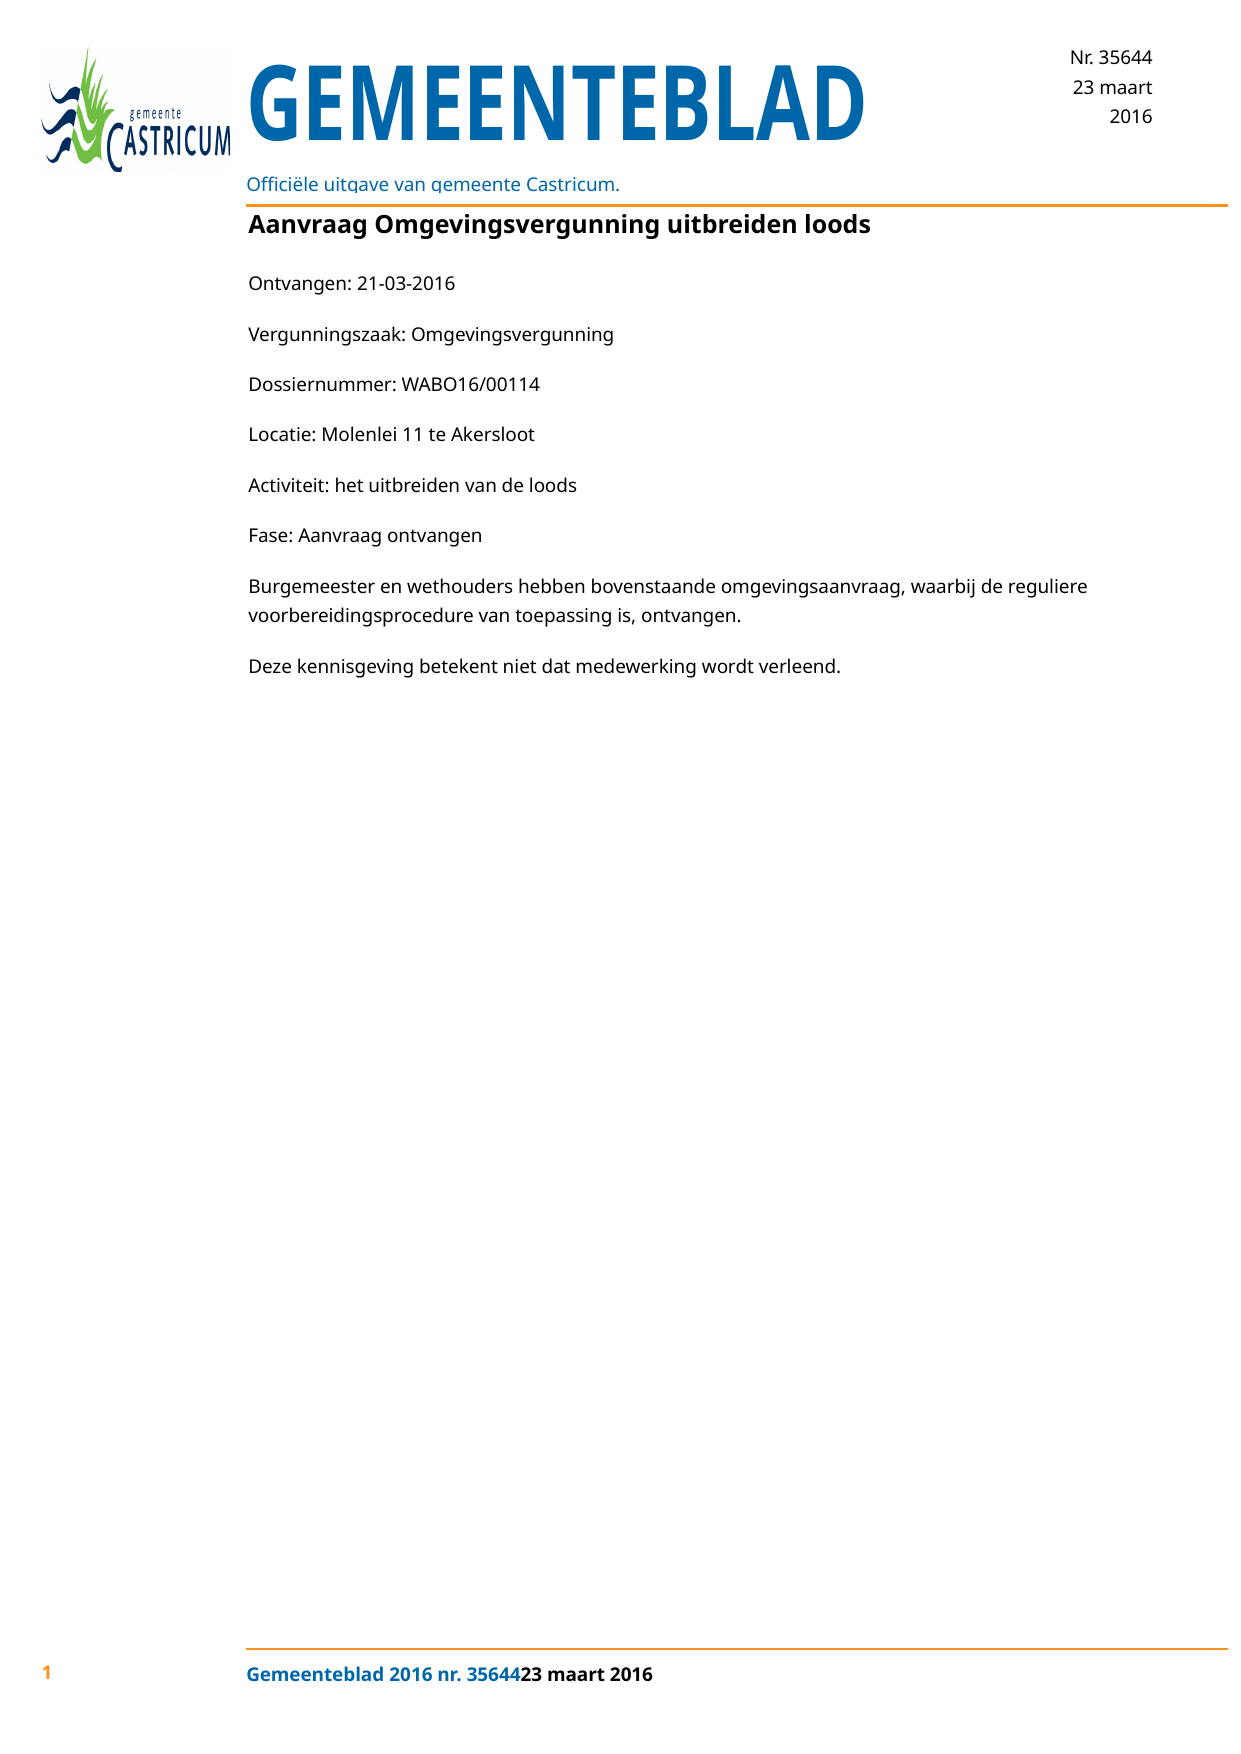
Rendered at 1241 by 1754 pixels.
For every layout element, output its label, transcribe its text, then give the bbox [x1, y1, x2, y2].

text Locatie: Molenlei 11 te Akersloot [248, 422, 1152, 447]
text Deze kennisgeving betekent niet dat medewerking wordt verleend. [248, 653, 1152, 678]
picture [41, 47, 231, 172]
text Dossiernummer: WABO16/00114 [248, 371, 1152, 397]
text Aanvraag Omgevingsvergunning uitbreiden loods [248, 207, 1152, 241]
text Burgemeester en wethouders hebben bovenstaande omgevingsaanvraag, waarbij de reguliere voorbereidingsprocedure van toepassing is, ontvangen. [248, 573, 1152, 628]
text Activiteit: het uitbreiden van de loods [248, 472, 1152, 498]
text Ontvangen: 21-03-2016 [248, 270, 1152, 296]
text Fase: Aanvraag ontvangen [248, 522, 1152, 548]
text Vergunningszaak: Omgevingsvergunning [248, 321, 1152, 346]
